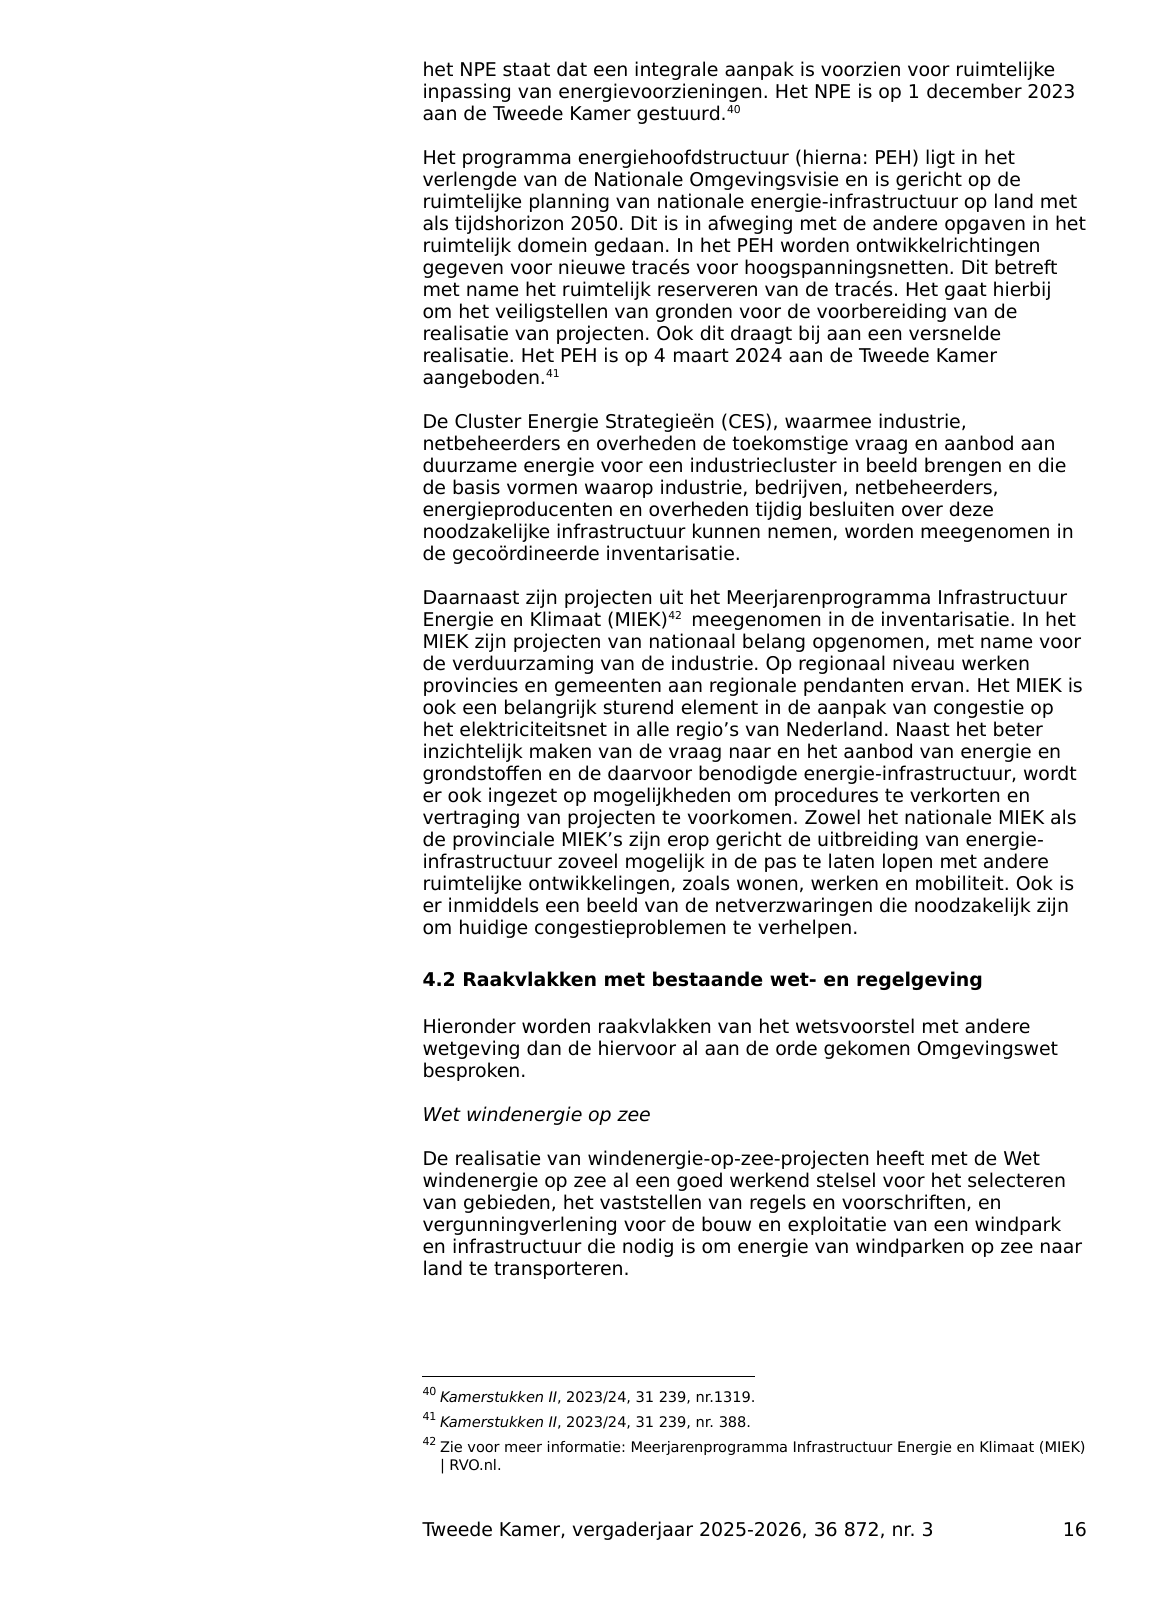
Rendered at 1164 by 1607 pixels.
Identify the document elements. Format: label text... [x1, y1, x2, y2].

subtitle Wet windenergie op zee [422, 1104, 1087, 1126]
text De Cluster Energie Strategieën (CES), waarmee industrie, netbeheerders en overheden de toekomstige vraag en aanbod aan duurzame energie voor een industriecluster in beeld brengen en die de basis vormen waarop industrie, bedrijven, netbeheerders, energieproducenten en overheden tijdig besluiten over deze noodzakelijke infrastructuur kunnen nemen, worden meegenomen in de gecoördineerde inventarisatie. [422, 411, 1087, 565]
subtitle 4.2 Raakvlakken met bestaande wet- en regelgeving [422, 969, 1087, 991]
text Kamerstukken II, 2023/24, 31 239, nr.1319. [422, 1385, 1087, 1407]
text Zie voor meer informatie: Meerjarenprogramma Infrastructuur Energie en Klimaat (MIEK) | RVO.nl. [422, 1435, 1087, 1474]
text het NPE staat dat een integrale aanpak is voorzien voor ruimtelijke inpassing van energievoorzieningen. Het NPE is op 1 december 2023 aan de Tweede Kamer gestuurd. [422, 59, 1087, 125]
text Kamerstukken II, 2023/24, 31 239, nr. 388. [422, 1410, 1087, 1432]
text Het programma energiehoofdstructuur (hierna: PEH) ligt in het verlengde van de Nationale Omgevingsvisie en is gericht op de ruimtelijke planning van nationale energie-infrastructuur op land met als tijdshorizon 2050. Dit is in afweging met de andere opgaven in het ruimtelijk domein gedaan. In het PEH worden ontwikkelrichtingen gegeven voor nieuwe tracés voor hoogspanningsnetten. Dit betreft met name het ruimtelijk reserveren van de tracés. Het gaat hierbij om het veiligstellen van gronden voor de voorbereiding van de realisatie van projecten. Ook dit draagt bij aan een versnelde realisatie. Het PEH is op 4 maart 2024 aan de Tweede Kamer aangeboden. [422, 147, 1087, 389]
text Daarnaast zijn projecten uit het Meerjarenprogramma Infrastructuur Energie en Klimaat (MIEK) meegenomen in de inventarisatie. In het MIEK zijn projecten van nationaal belang opgenomen, met name voor de verduurzaming van de industrie. Op regionaal niveau werken provincies en gemeenten aan regionale pendanten ervan. Het MIEK is ook een belangrijk sturend element in de aanpak van congestie op het elektriciteitsnet in alle regio’s van Nederland. Naast het beter inzichtelijk maken van de vraag naar en het aanbod van energie en grondstoffen en de daarvoor benodigde energie-infrastructuur, wordt er ook ingezet op mogelijkheden om procedures te verkorten en vertraging van projecten te voorkomen. Zowel het nationale MIEK als de provinciale MIEK’s zijn erop gericht de uitbreiding van energie-infrastructuur zoveel mogelijk in de pas te laten lopen met andere ruimtelijke ontwikkelingen, zoals wonen, werken en mobiliteit. Ook is er inmiddels een beeld van de netverzwaringen die noodzakelijk zijn om huidige congestieproblemen te verhelpen. [422, 587, 1087, 939]
text Hieronder worden raakvlakken van het wetsvoorstel met andere wetgeving dan de hiervoor al aan de orde gekomen Omgevingswet besproken. [422, 1016, 1087, 1082]
text De realisatie van windenergie-op-zee-projecten heeft met de Wet windenergie op zee al een goed werkend stelsel voor het selecteren van gebieden, het vaststellen van regels en voorschriften, en vergunningverlening voor de bouw en exploitatie van een windpark en infrastructuur die nodig is om energie van windparken op zee naar land te transporteren. [422, 1148, 1087, 1280]
